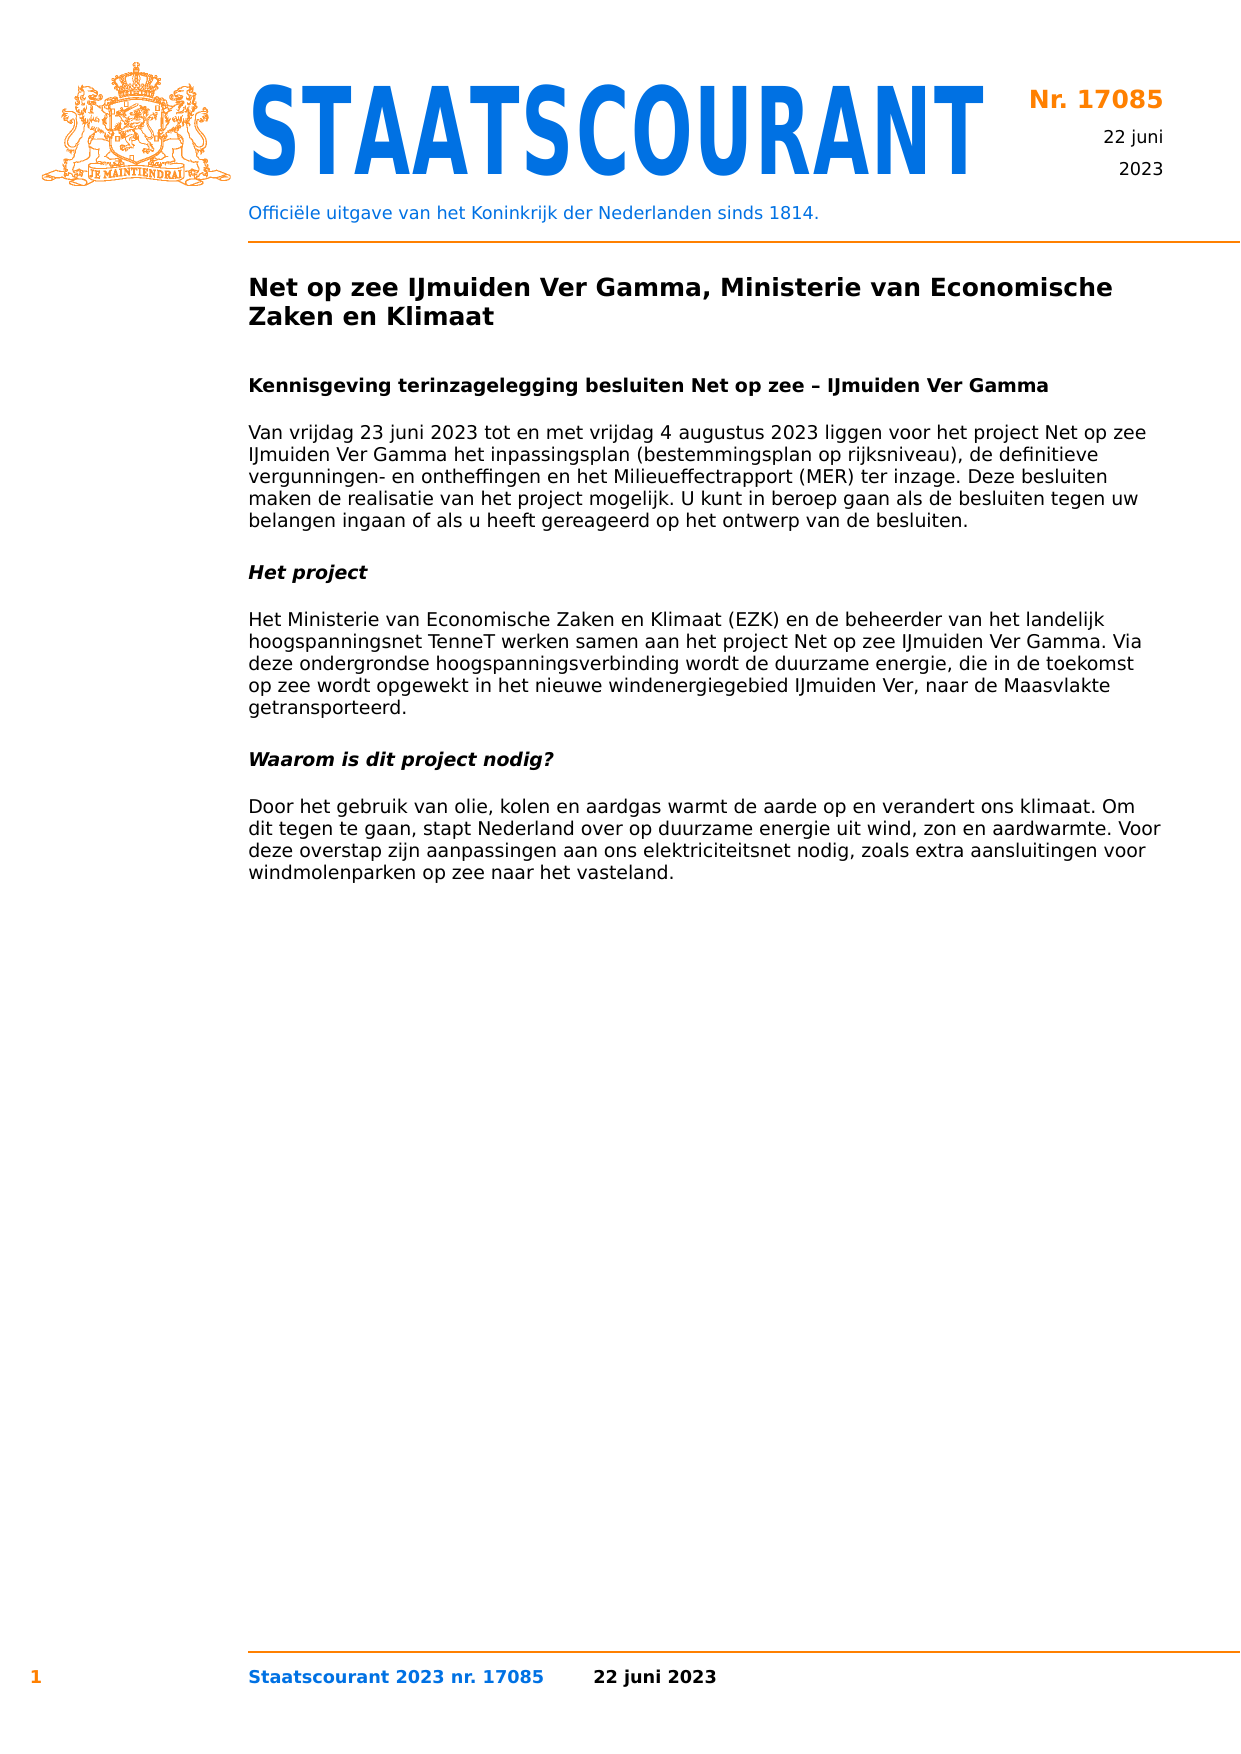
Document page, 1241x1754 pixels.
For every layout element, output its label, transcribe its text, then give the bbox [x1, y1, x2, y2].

subtitle Net op zee IJmuiden Ver Gamma, Ministerie van Economische Zaken en Klimaat [248, 273, 1163, 331]
text Door het gebruik van olie, kolen en aardgas warmt de aarde op en verandert ons klimaat. Om dit tegen te gaan, stapt Nederland over op duurzame energie uit wind, zon en aardwarmte. Voor deze overstap zijn aanpassingen aan ons elektriciteitsnet nodig, zoals extra aansluitingen voor windmolenparken op zee naar het vasteland. [248, 796, 1163, 884]
table_header [25, 62, 248, 241]
subtitle Het project [248, 562, 1163, 584]
text Het Ministerie van Economische Zaken en Klimaat (EZK) en de beheerder van het landelijk hoogspanningsnet TenneT werken samen aan het project Net op zee IJmuiden Ver Gamma. Via deze ondergrondse hoogspanningsverbinding wordt de duurzame energie, die in de toekomst op zee wordt opgewekt in het nieuwe windenergiegebied IJmuiden Ver, naar de Maasvlakte getransporteerd. [248, 609, 1163, 719]
table_cell 22 juni [998, 121, 1240, 153]
picture [41, 62, 231, 186]
table_header STAATSCOURANT [248, 62, 998, 203]
table_header Nr. 17085 [998, 62, 1240, 121]
table_cell 2023 [998, 153, 1240, 203]
text Van vrijdag 23 juni 2023 tot en met vrijdag 4 augustus 2023 liggen voor het project Net op zee IJmuiden Ver Gamma het inpassingsplan (bestemmingsplan op rijksniveau), de definitieve vergunningen- en ontheffingen en het Milieueffectrapport (MER) ter inzage. Deze besluiten maken de realisatie van het project mogelijk. U kunt in beroep gaan als de besluiten tegen uw belangen ingaan of als u heeft gereageerd op het ontwerp van de besluiten. [248, 422, 1163, 532]
subtitle Waarom is dit project nodig? [248, 749, 1163, 771]
table_cell Officiële uitgave van het Koninkrijk der Nederlanden sinds 1814. [248, 203, 1240, 241]
subtitle Kennisgeving terinzagelegging besluiten Net op zee – IJmuiden Ver Gamma [248, 375, 1163, 397]
